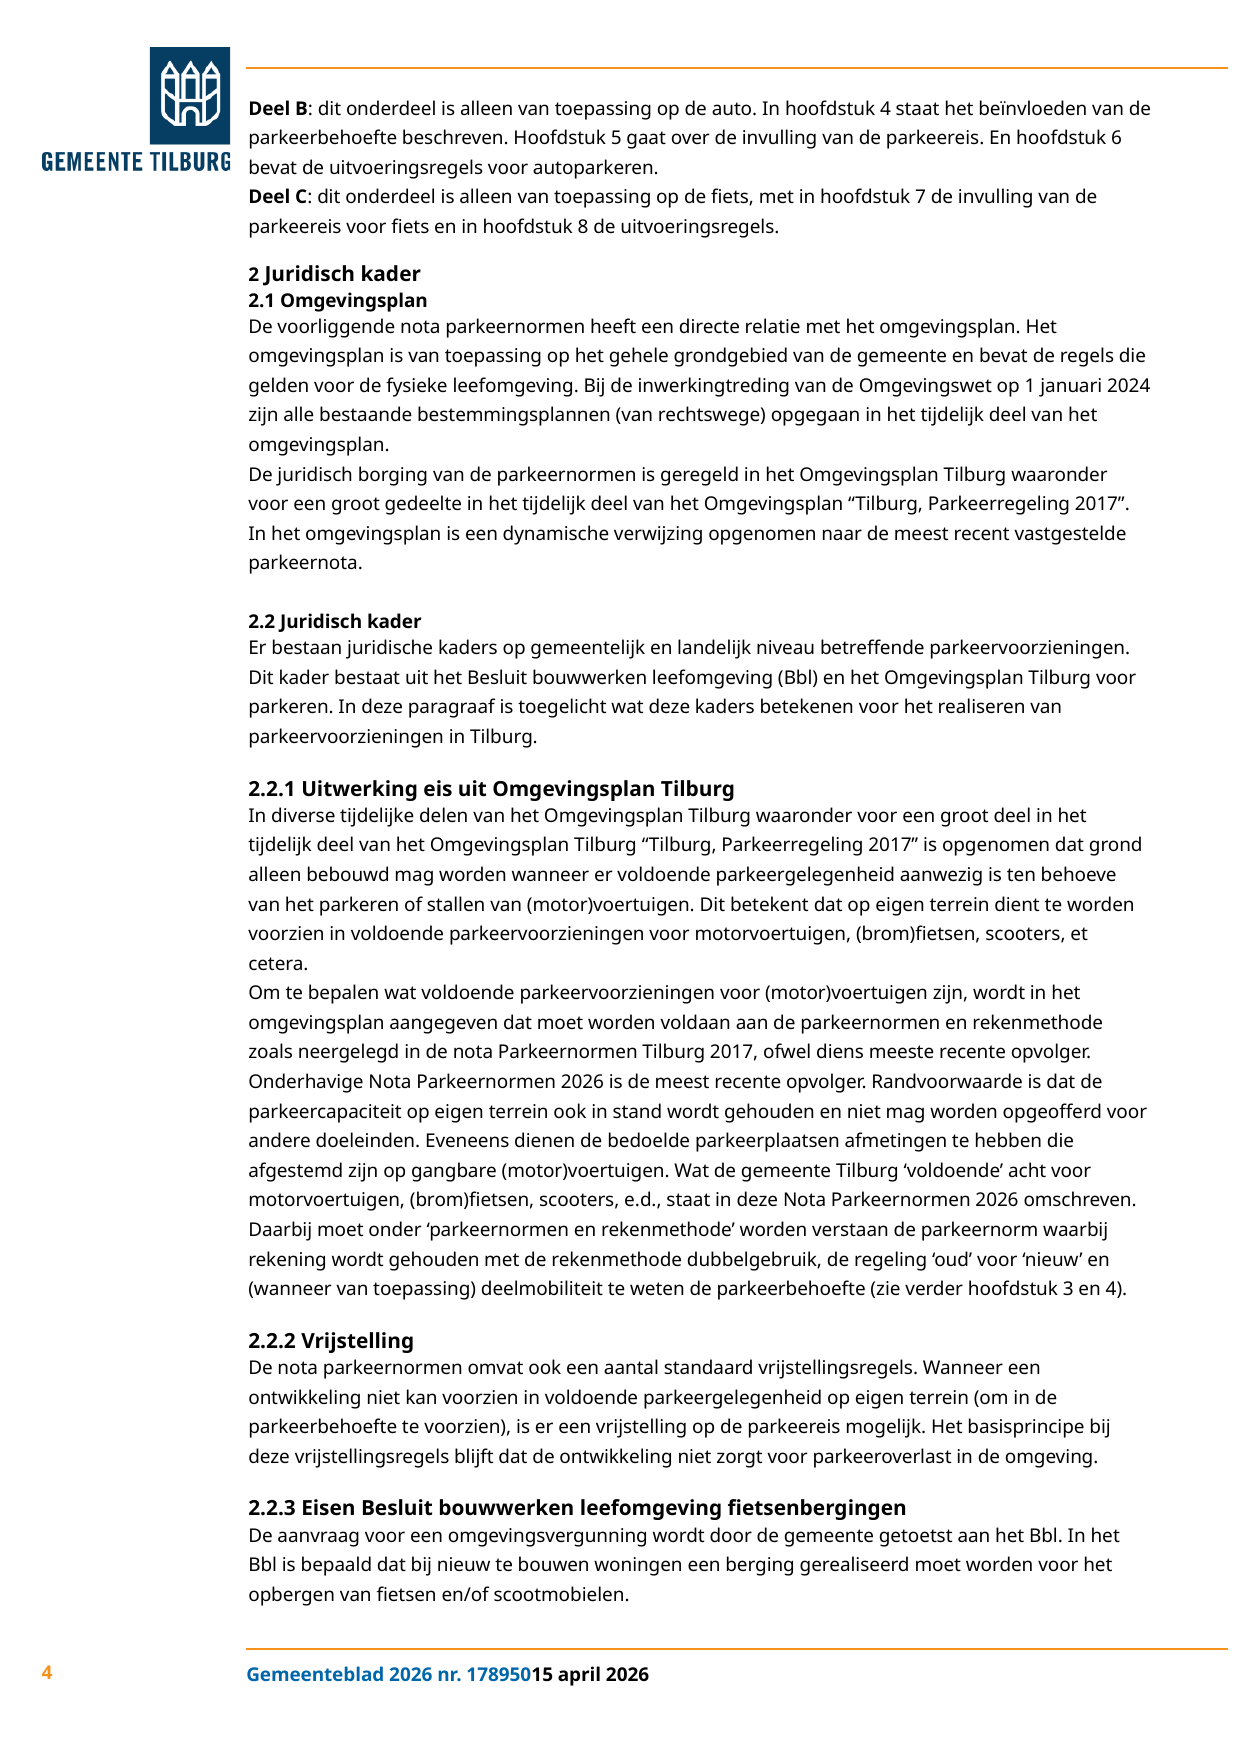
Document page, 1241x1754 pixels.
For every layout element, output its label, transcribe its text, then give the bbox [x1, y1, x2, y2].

text 2.2 Juridisch kader [248, 609, 1152, 634]
text 2.1 Omgevingsplan [248, 287, 1152, 313]
text 2.2.3 Eisen Besluit bouwwerken leefomgeving fietsenbergingen [248, 1493, 1152, 1522]
text 2.2.1 Uitwerking eis uit Omgevingsplan Tilburg [248, 774, 1152, 802]
text De aanvraag voor een omgevingsvergunning wordt door de gemeente getoetst aan het Bbl. In het Bbl is bepaald dat bij nieuw te bouwen woningen een berging gerealiseerd moet worden voor het opbergen van fietsen en/of scootmobielen. [248, 1522, 1152, 1607]
text De voorliggende nota parkeernormen heeft een directe relatie met het omgevingsplan. Het omgevingsplan is van toepassing op het gehele grondgebied van de gemeente en bevat de regels die gelden voor de fysieke leefomgeving. Bij de inwerkingtreding van de Omgevingswet op 1 januari 2024 zijn alle bestaande bestemmingsplannen (van rechtswege) opgegaan in het tijdelijk deel van het omgevingsplan. [248, 313, 1152, 457]
text Deel C: dit onderdeel is alleen van toepassing op de fiets, met in hoofdstuk 7 de invulling van de parkeereis voor fiets en in hoofdstuk 8 de uitvoeringsregels. [248, 183, 1152, 239]
text 2 Juridisch kader [248, 259, 1152, 287]
text In diverse tijdelijke delen van het Omgevingsplan Tilburg waaronder voor een groot deel in het tijdelijk deel van het Omgevingsplan Tilburg “Tilburg, Parkeerregeling 2017” is opgenomen dat grond alleen bebouwd mag worden wanneer er voldoende parkeergelegenheid aanwezig is ten behoeve van het parkeren of stallen van (motor)voertuigen. Dit betekent dat op eigen terrein dient te worden voorzien in voldoende parkeervoorzieningen voor motorvoertuigen, (brom)fietsen, scooters, et cetera. [248, 802, 1152, 976]
text Deel B: dit onderdeel is alleen van toepassing op de auto. In hoofdstuk 4 staat het beïnvloeden van de parkeerbehoefte beschreven. Hoofdstuk 5 gaat over de invulling van de parkeereis. En hoofdstuk 6 bevat de uitvoeringsregels voor autoparkeren. [248, 95, 1152, 180]
text 2.2.2 Vrijstelling [248, 1326, 1152, 1354]
text Om te bepalen wat voldoende parkeervoorzieningen voor (motor)voertuigen zijn, wordt in het omgevingsplan aangegeven dat moet worden voldaan aan de parkeernormen en rekenmethode zoals neergelegd in de nota Parkeernormen Tilburg 2017, ofwel diens meeste recente opvolger. Onderhavige Nota Parkeernormen 2026 is de meest recente opvolger. Randvoorwaarde is dat de parkeercapaciteit op eigen terrein ook in stand wordt gehouden en niet mag worden opgeofferd voor andere doeleinden. Eveneens dienen de bedoelde parkeerplaatsen afmetingen te hebben die afgestemd zijn op gangbare (motor)voertuigen. Wat de gemeente Tilburg ‘voldoende’ acht voor motorvoertuigen, (brom)fietsen, scooters, e.d., staat in deze Nota Parkeernormen 2026 omschreven. Daarbij moet onder ‘parkeernormen en rekenmethode’ worden verstaan de parkeernorm waarbij rekening wordt gehouden met de rekenmethode dubbelgebruik, de regeling ‘oud’ voor ‘nieuw’ en (wanneer van toepassing) deelmobiliteit te weten de parkeerbehoefte (zie verder hoofdstuk 3 en 4). [248, 979, 1152, 1301]
picture [41, 47, 231, 172]
text De juridisch borging van de parkeernormen is geregeld in het Omgevingsplan Tilburg waaronder voor een groot gedeelte in het tijdelijk deel van het Omgevingsplan “Tilburg, Parkeerregeling 2017”. In het omgevingsplan is een dynamische verwijzing opgenomen naar de meest recent vastgestelde parkeernota. [248, 461, 1152, 575]
text Er bestaan juridische kaders op gemeentelijk en landelijk niveau betreffende parkeervoorzieningen. Dit kader bestaat uit het Besluit bouwwerken leefomgeving (Bbl) en het Omgevingsplan Tilburg voor parkeren. In deze paragraaf is toegelicht wat deze kaders betekenen voor het realiseren van parkeervoorzieningen in Tilburg. [248, 634, 1152, 749]
text De nota parkeernormen omvat ook een aantal standaard vrijstellingsregels. Wanneer een ontwikkeling niet kan voorzien in voldoende parkeergelegenheid op eigen terrein (om in de parkeerbehoefte te voorzien), is er een vrijstelling op de parkeereis mogelijk. Het basisprincipe bij deze vrijstellingsregels blijft dat de ontwikkeling niet zorgt voor parkeeroverlast in de omgeving. [248, 1354, 1152, 1469]
